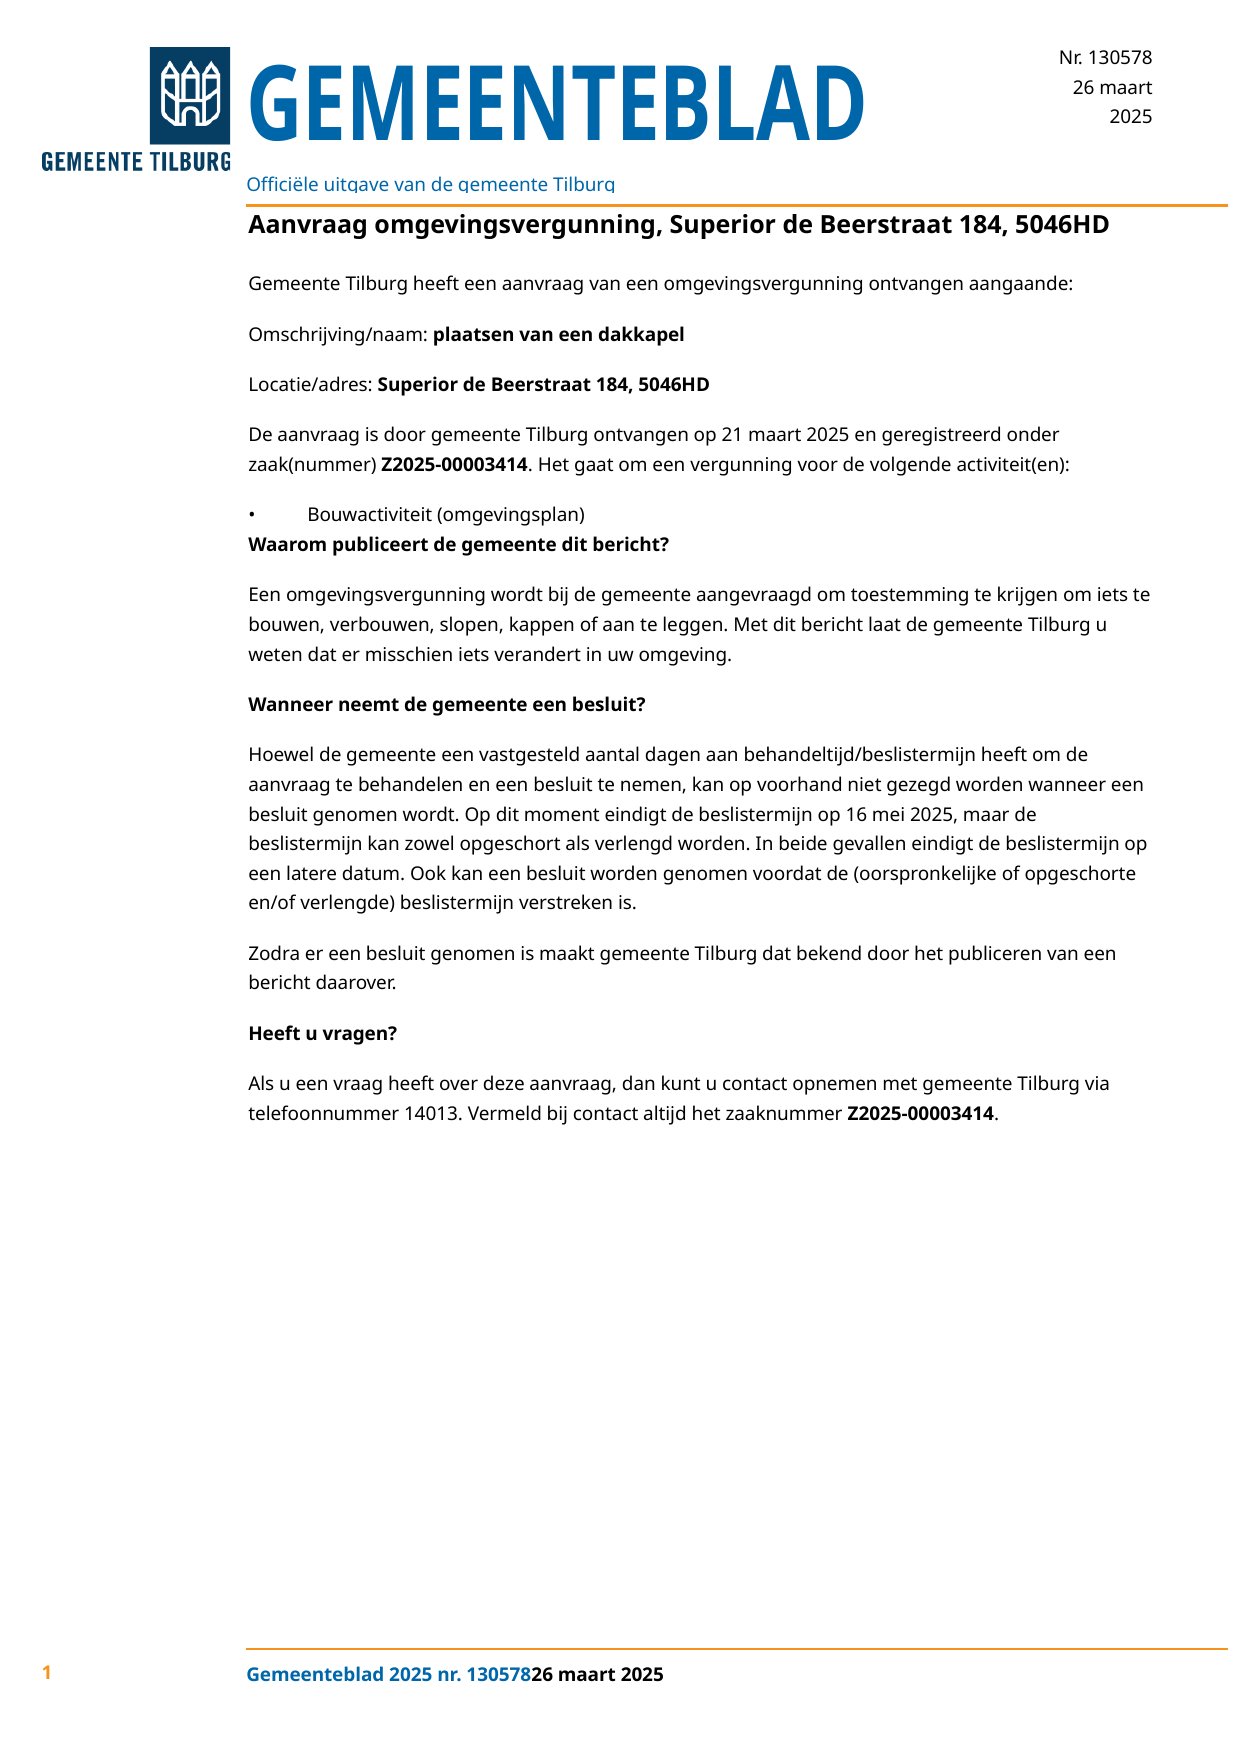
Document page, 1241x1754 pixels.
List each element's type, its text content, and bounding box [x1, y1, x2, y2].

text Waarom publiceert de gemeente dit bericht? [248, 531, 1152, 557]
text Hoewel de gemeente een vastgesteld aantal dagen aan behandeltijd/beslistermijn heeft om de aanvraag te behandelen en een besluit te nemen, kan op voorhand niet gezegd worden wanneer een besluit genomen wordt. Op dit moment eindigt de beslistermijn op 16 mei 2025, maar de beslistermijn kan zowel opgeschort als verlengd worden. In beide gevallen eindigt de beslistermijn op een latere datum. Ook kan een besluit worden genomen voordat de (oorspronkelijke of opgeschorte en/of verlengde) beslistermijn verstreken is. [248, 742, 1152, 915]
text De aanvraag is door gemeente Tilburg ontvangen op 21 maart 2025 en geregistreerd onder zaak(nummer) Z2025-00003414. Het gaat om een vergunning voor de volgende activiteit(en): [248, 422, 1152, 477]
text Locatie/adres: Superior de Beerstraat 184, 5046HD [248, 371, 1152, 397]
text Wanneer neemt de gemeente een besluit? [248, 691, 1152, 717]
text Omschrijving/naam: plaatsen van een dakkapel [248, 321, 1152, 346]
picture [41, 47, 231, 172]
text Aanvraag omgevingsvergunning, Superior de Beerstraat 184, 5046HD [248, 207, 1152, 241]
list Bouwactiviteit (omgevingsplan) [248, 502, 1152, 527]
text Gemeente Tilburg heeft een aanvraag van een omgevingsvergunning ontvangen aangaande: [248, 270, 1152, 296]
text Als u een vraag heeft over deze aanvraag, dan kunt u contact opnemen met gemeente Tilburg via telefoonnummer 14013. Vermeld bij contact altijd het zaaknummer Z2025-00003414. [248, 1070, 1152, 1126]
text Zodra er een besluit genomen is maakt gemeente Tilburg dat bekend door het publiceren van een bericht daarover. [248, 940, 1152, 995]
text Heeft u vragen? [248, 1020, 1152, 1046]
text Een omgevingsvergunning wordt bij de gemeente aangevraagd om toestemming te krijgen om iets te bouwen, verbouwen, slopen, kappen of aan te leggen. Met dit bericht laat de gemeente Tilburg u weten dat er misschien iets verandert in uw omgeving. [248, 582, 1152, 666]
